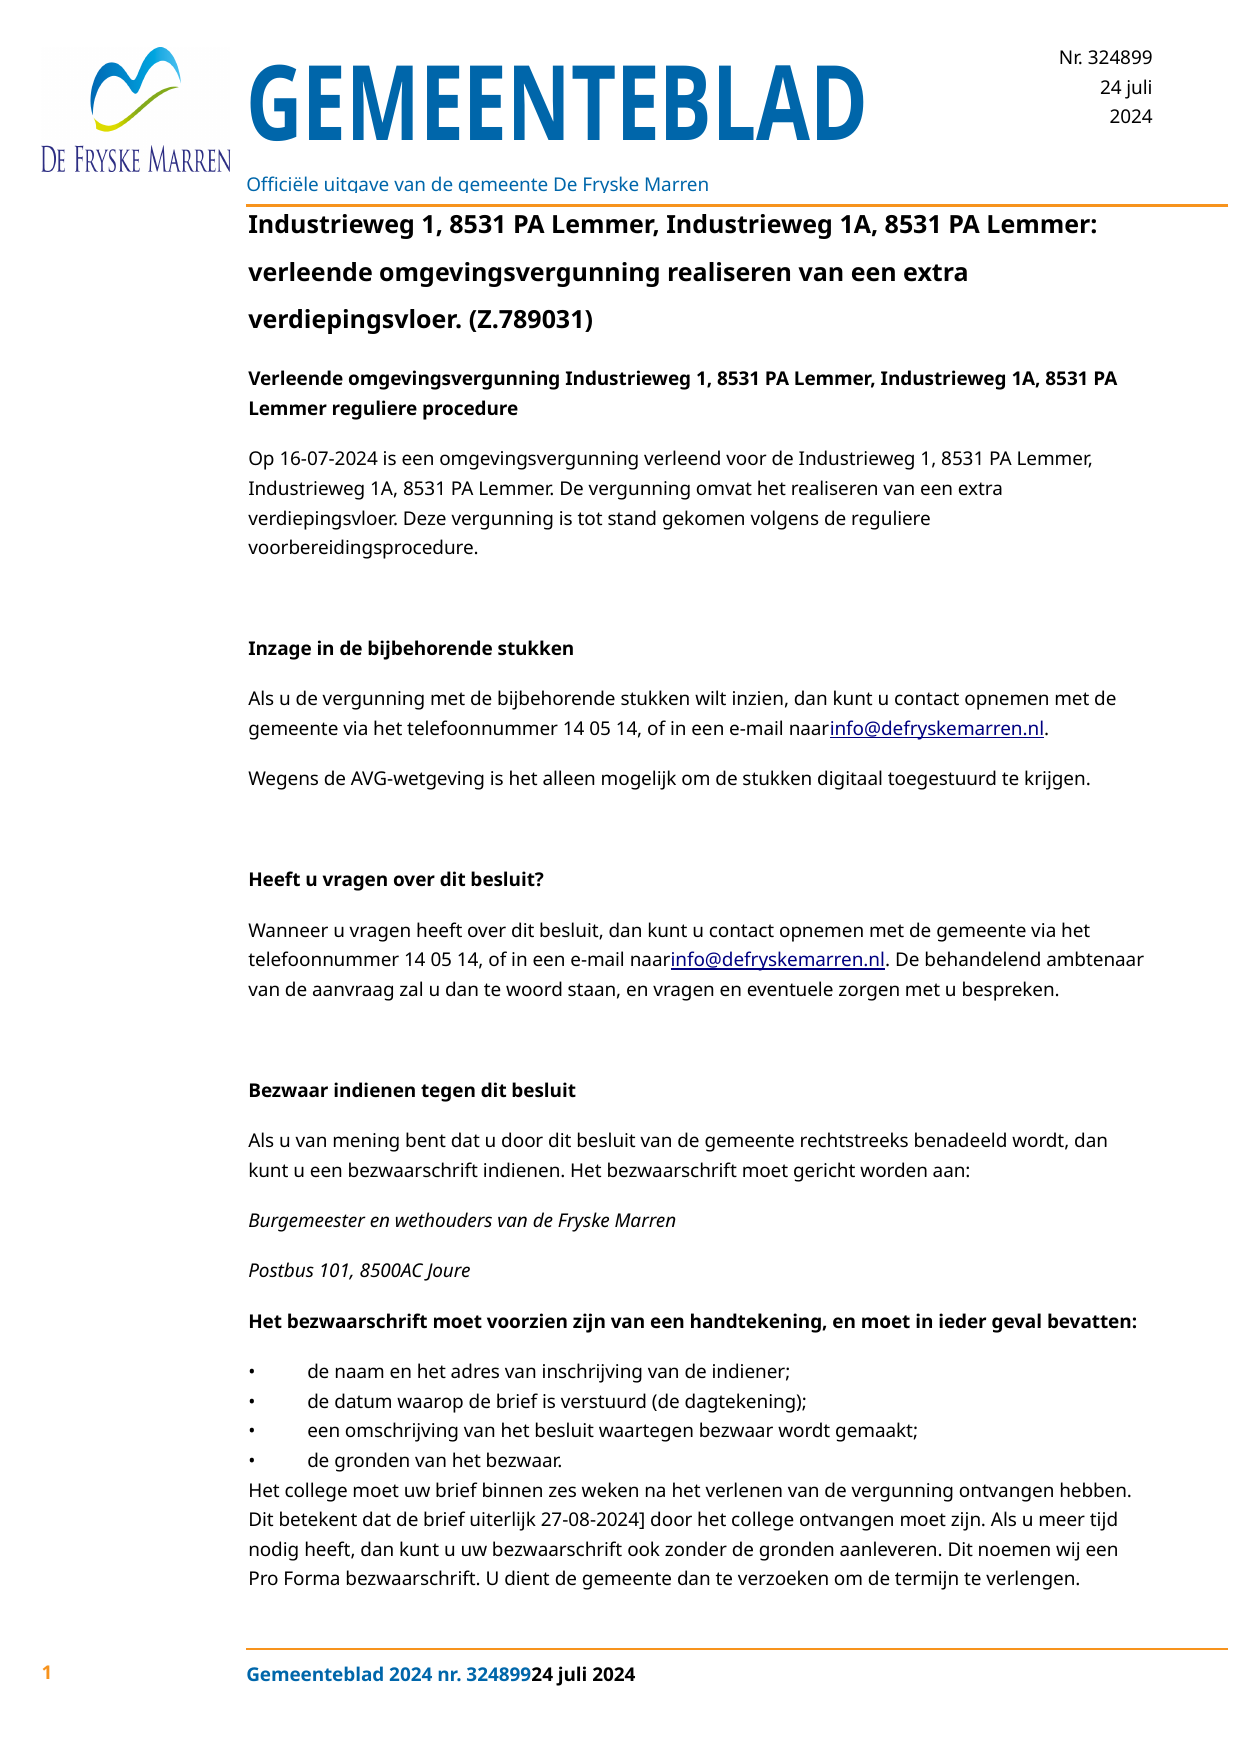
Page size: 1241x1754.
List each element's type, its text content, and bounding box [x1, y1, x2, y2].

text Als u van mening bent dat u door dit besluit van de gemeente rechtstreeks benadeeld wordt, dan kunt u een bezwaarschrift indienen. Het bezwaarschrift moet gericht worden aan: [248, 1127, 1152, 1182]
text Wegens de AVG-wetgeving is het alleen mogelijk om de stukken digitaal toegestuurd te krijgen. [248, 766, 1152, 791]
list de datum waarop de brief is verstuurd (de dagtekening); [248, 1388, 1152, 1414]
text Het bezwaarschrift moet voorzien zijn van een handtekening, en moet in ieder geval bevatten: [248, 1308, 1152, 1334]
text Wanneer u vragen heeft over dit besluit, dan kunt u contact opnemen met de gemeente via het telefoonnummer 14 05 14, of in een e-mail naarinfo@defryskemarren.nl. De behandelend ambtenaar van de aanvraag zal u dan te woord staan, en vragen en eventuele zorgen met u bespreken. [248, 917, 1152, 1002]
text Het college moet uw brief binnen zes weken na het verlenen van de vergunning ontvangen hebben. Dit betekent dat de brief uiterlijk 27-08-2024] door het college ontvangen moet zijn. Als u meer tijd nodig heeft, dan kunt u uw bezwaarschrift ook zonder de gronden aanleveren. Dit noemen wij een Pro Forma bezwaarschrift. U dient de gemeente dan te verzoeken om de termijn te verlengen. [248, 1477, 1152, 1591]
list een omschrijving van het besluit waartegen bezwaar wordt gemaakt; [248, 1418, 1152, 1443]
list de naam en het adres van inschrijving van de indiener; [248, 1358, 1152, 1384]
text Verleende omgevingsvergunning Industrieweg 1, 8531 PA Lemmer, Industrieweg 1A, 8531 PA Lemmer reguliere procedure [248, 366, 1152, 421]
text Bezwaar indienen tegen dit besluit [248, 1077, 1152, 1102]
text Industrieweg 1, 8531 PA Lemmer, Industrieweg 1A, 8531 PA Lemmer: verleende omgevingsvergunning realiseren van een extra verdiepingsvloer. (Z.789031) [248, 207, 1152, 336]
text Heeft u vragen over dit besluit? [248, 866, 1152, 892]
text Als u de vergunning met de bijbehorende stukken wilt inzien, dan kunt u contact opnemen met de gemeente via het telefoonnummer 14 05 14, of in een e-mail naarinfo@defryskemarren.nl. [248, 686, 1152, 741]
text Inzage in de bijbehorende stukken [248, 635, 1152, 661]
text Postbus 101, 8500AC Joure [248, 1258, 1152, 1283]
list de gronden van het bezwaar. [248, 1447, 1152, 1473]
text Op 16-07-2024 is een omgevingsvergunning verleend voor de Industrieweg 1, 8531 PA Lemmer, Industrieweg 1A, 8531 PA Lemmer. De vergunning omvat het realiseren van een extra verdiepingsvloer. Deze vergunning is tot stand gekomen volgens de reguliere voorbereidingsprocedure. [248, 446, 1152, 560]
picture [41, 47, 231, 172]
text Burgemeester en wethouders van de Fryske Marren [248, 1207, 1152, 1233]
